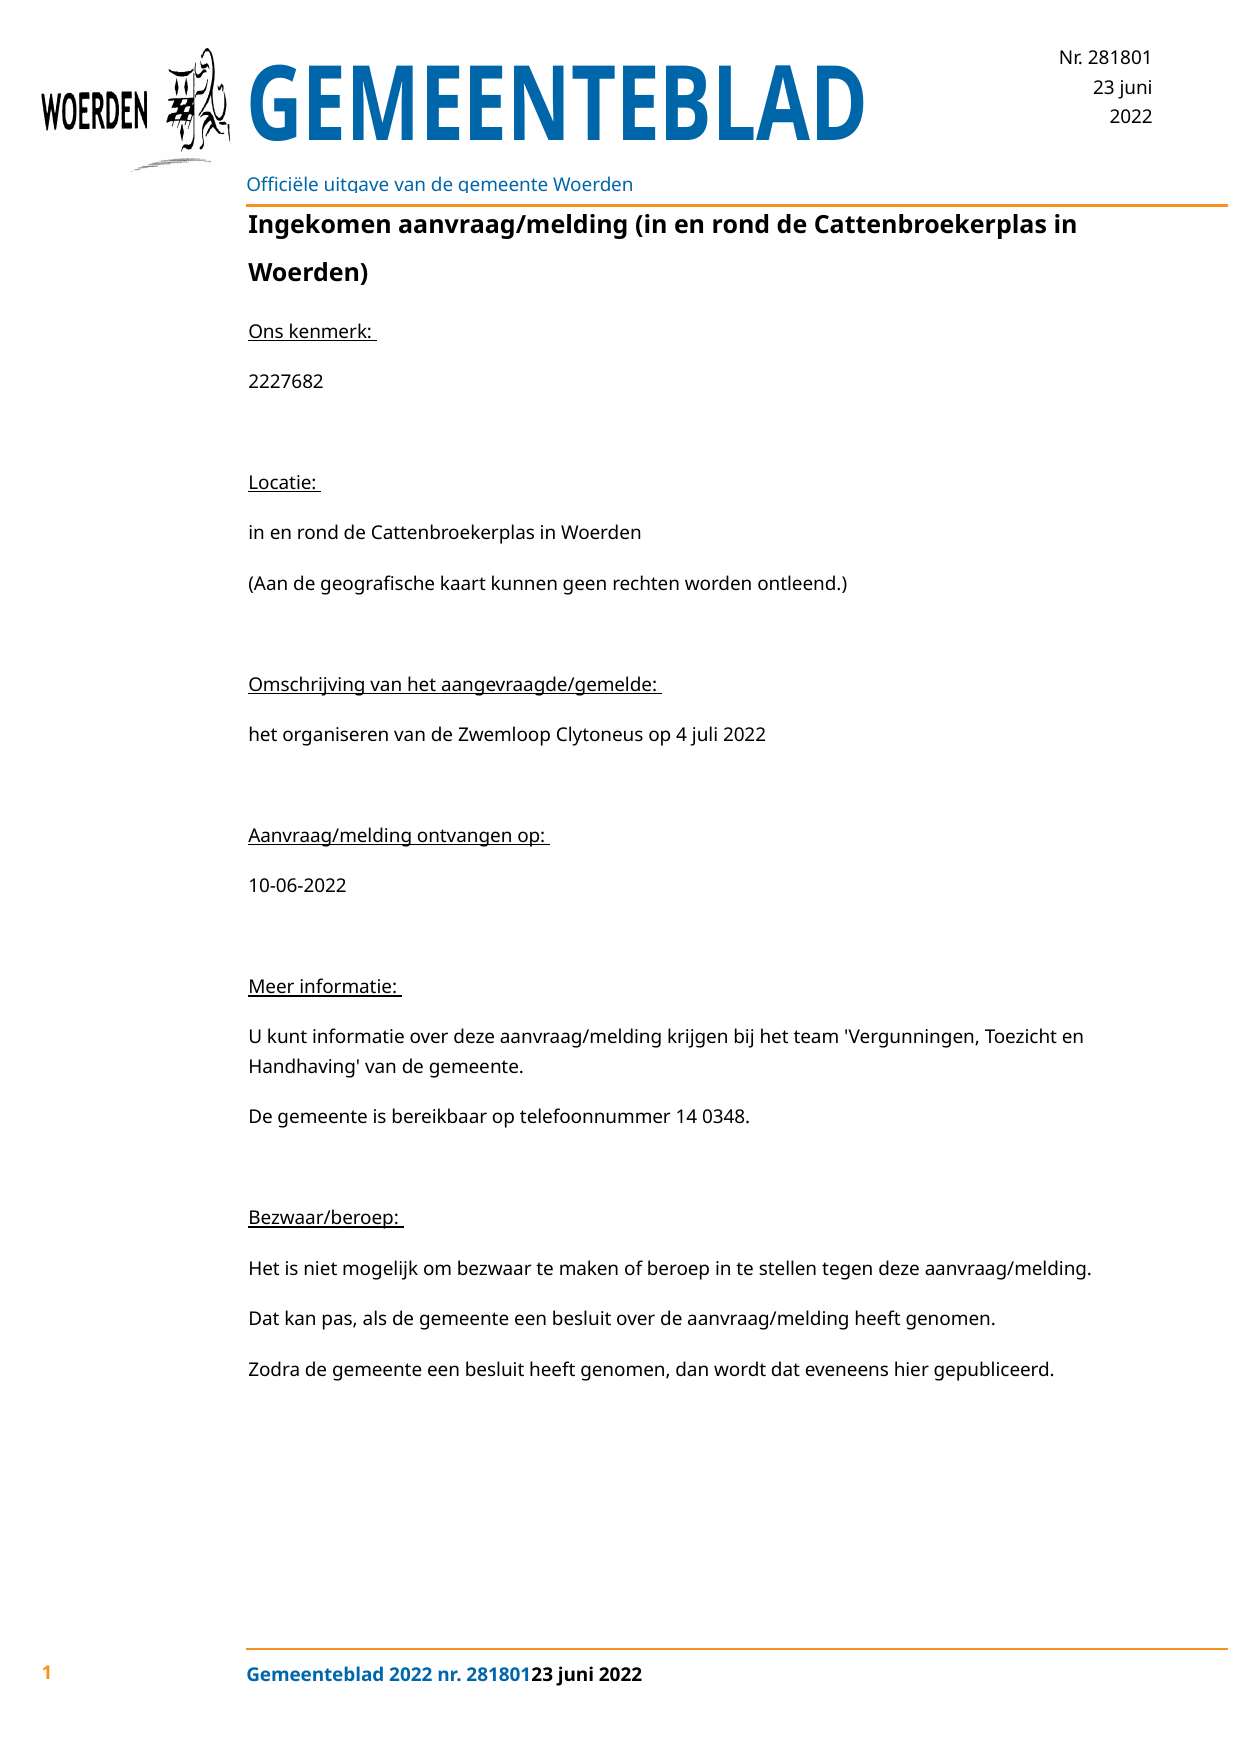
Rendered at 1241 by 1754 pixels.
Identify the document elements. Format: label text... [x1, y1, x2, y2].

text 10-06-2022 [248, 872, 1152, 898]
picture [41, 47, 231, 172]
text Omschrijving van het aangevraagde/gemelde: [248, 671, 1152, 697]
text De gemeente is bereikbaar op telefoonnummer 14 0348. [248, 1104, 1152, 1129]
text Ingekomen aanvraag/melding (in en rond de Cattenbroekerplas in Woerden) [248, 207, 1152, 288]
text Locatie: [248, 469, 1152, 495]
text het organiseren van de Zwemloop Clytoneus op 4 juli 2022 [248, 721, 1152, 747]
text Meer informatie: [248, 973, 1152, 999]
text Het is niet mogelijk om bezwaar te maken of beroep in te stellen tegen deze aanvraag/melding. [248, 1255, 1152, 1281]
text Aanvraag/melding ontvangen op: [248, 822, 1152, 848]
text Zodra de gemeente een besluit heeft genomen, dan wordt dat eveneens hier gepubliceerd. [248, 1356, 1152, 1382]
text Bezwaar/beroep: [248, 1204, 1152, 1230]
text Dat kan pas, als de gemeente een besluit over de aanvraag/melding heeft genomen. [248, 1305, 1152, 1331]
text Ons kenmerk: [248, 318, 1152, 344]
text U kunt informatie over deze aanvraag/melding krijgen bij het team 'Vergunningen, Toezicht en Handhaving' van de gemeente. [248, 1024, 1152, 1079]
text in en rond de Cattenbroekerplas in Woerden [248, 519, 1152, 545]
text (Aan de geografische kaart kunnen geen rechten worden ontleend.) [248, 570, 1152, 596]
text 2227682 [248, 368, 1152, 394]
